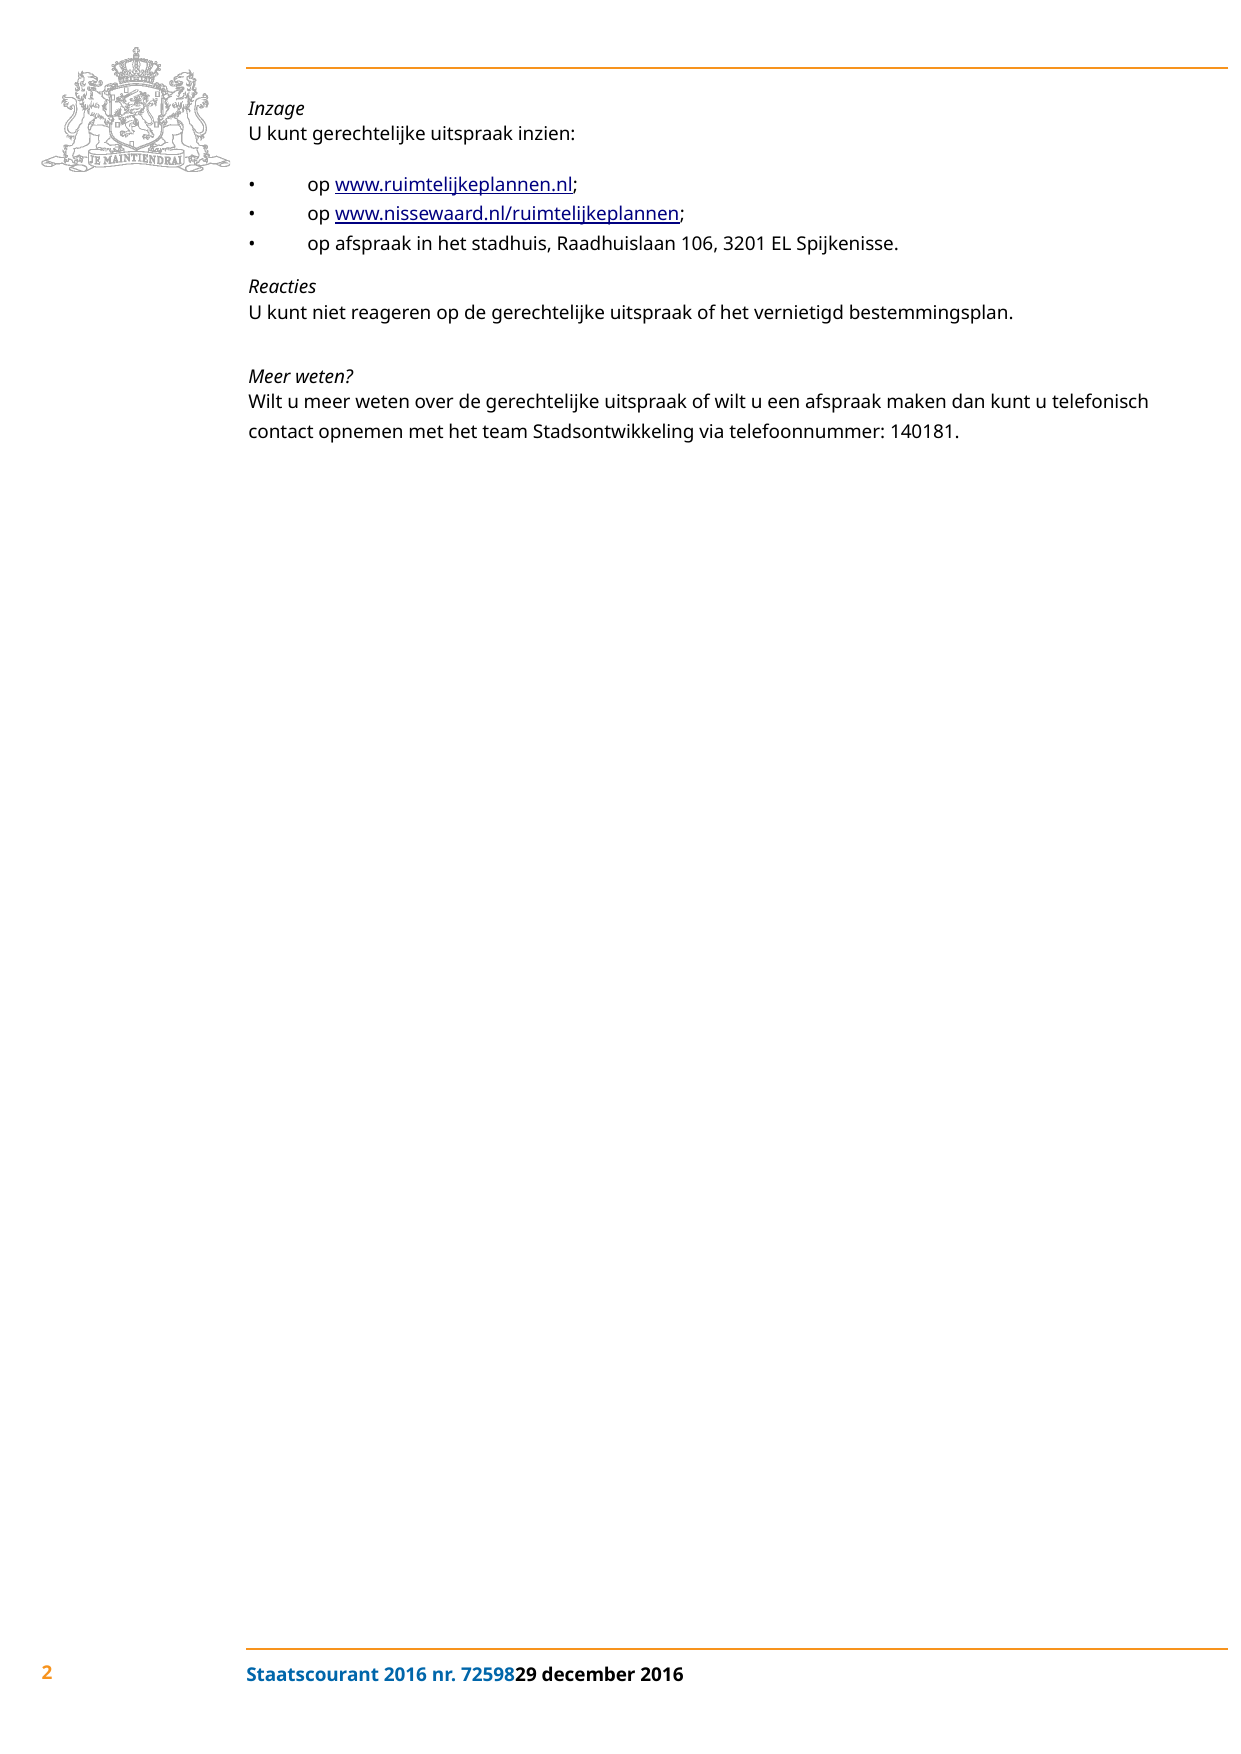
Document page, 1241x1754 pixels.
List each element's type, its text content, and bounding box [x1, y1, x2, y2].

text U kunt niet reageren op de gerechtelijke uitspraak of het vernietigd bestemmingsplan. [248, 299, 1152, 325]
list op www.nissewaard.nl/ruimtelijkeplannen; [248, 201, 1152, 226]
text U kunt gerechtelijke uitspraak inzien: [248, 121, 1152, 146]
text Wilt u meer weten over de gerechtelijke uitspraak of wilt u een afspraak maken dan kunt u telefonisch contact opnemen met het team Stadsontwikkeling via telefoonnummer: 140181. [248, 389, 1152, 444]
list op afspraak in het stadhuis, Raadhuislaan 106, 3201 EL Spijkenisse. [248, 230, 1152, 256]
list op www.ruimtelijkeplannen.nl; [248, 171, 1152, 197]
text Inzage [248, 95, 1152, 121]
text Meer weten? [248, 363, 1152, 389]
text Reacties [248, 273, 1152, 299]
picture [41, 47, 231, 172]
